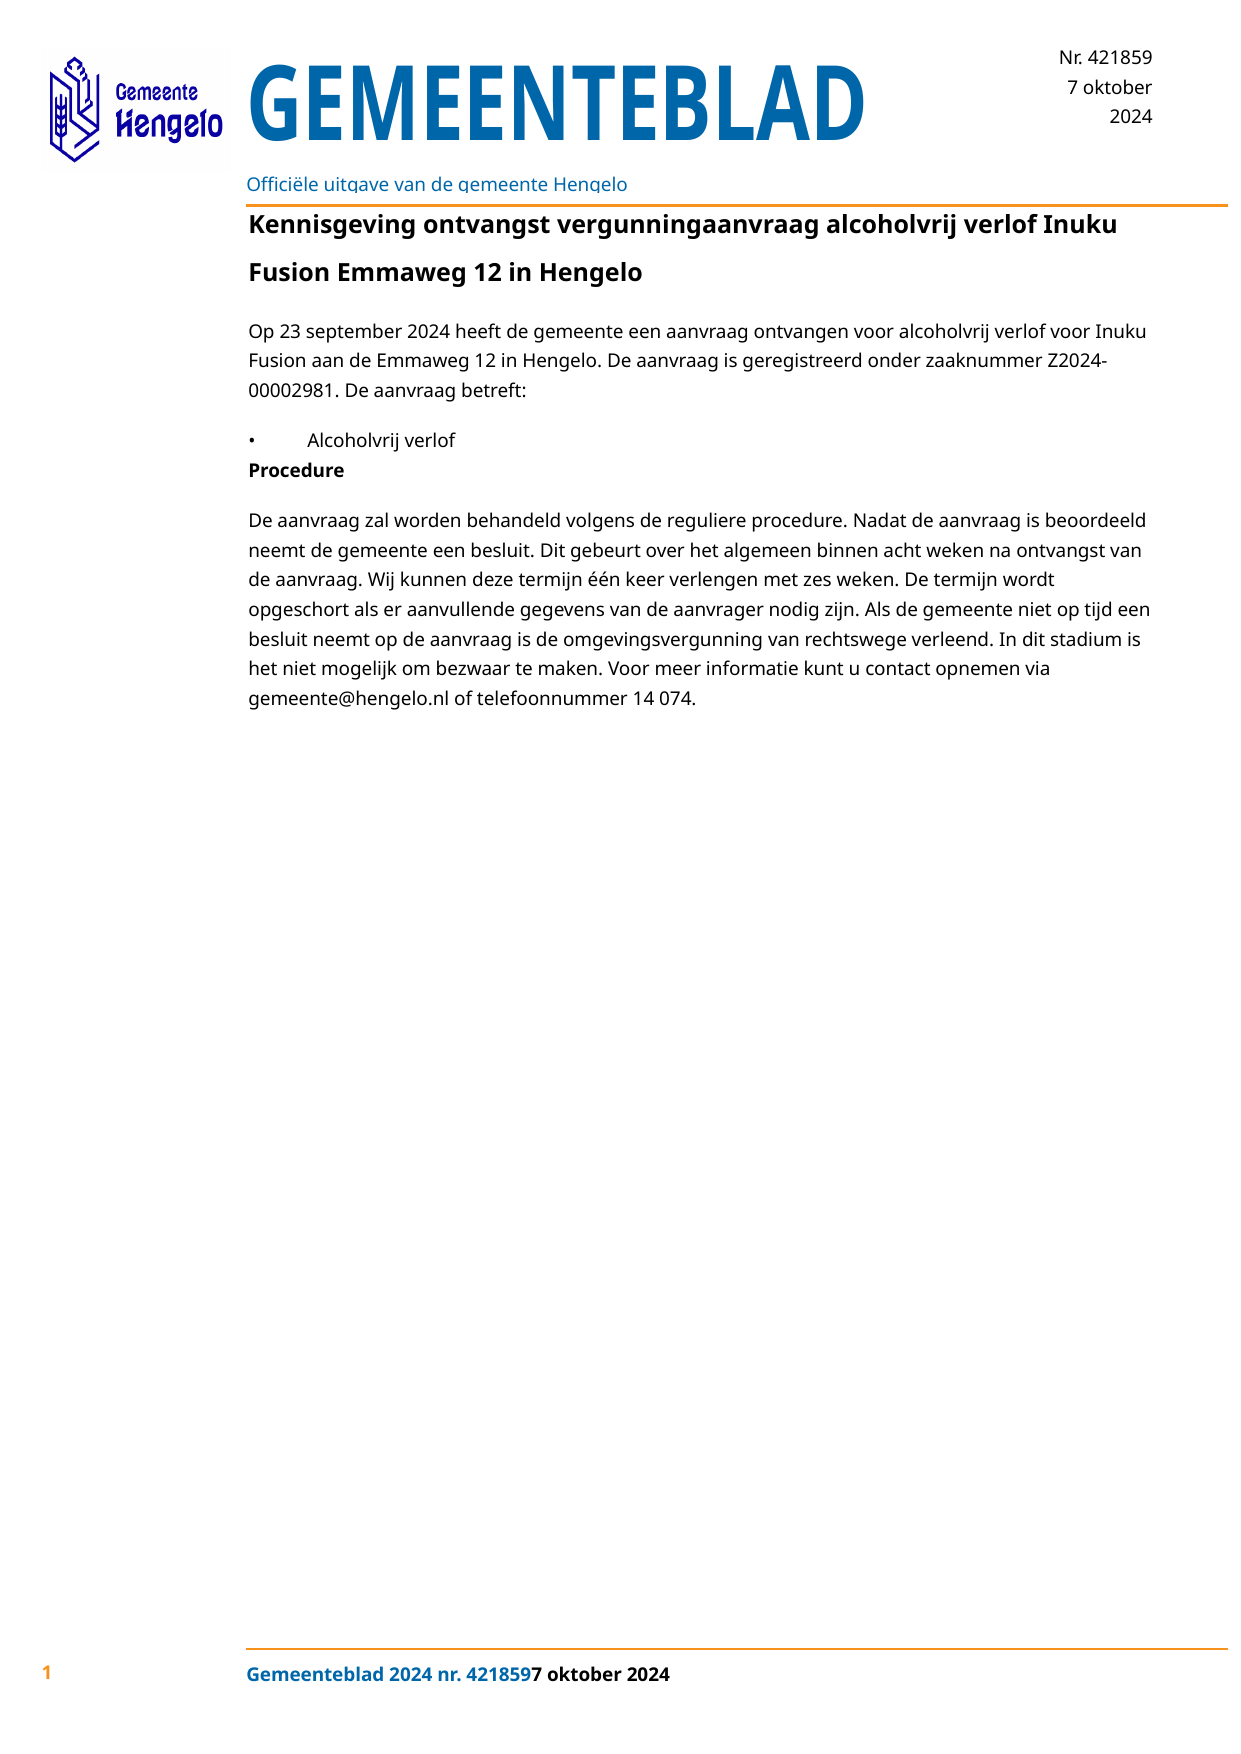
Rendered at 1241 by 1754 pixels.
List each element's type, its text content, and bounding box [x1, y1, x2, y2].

text Procedure [248, 457, 1152, 483]
picture [41, 47, 231, 172]
text De aanvraag zal worden behandeld volgens de reguliere procedure. Nadat de aanvraag is beoordeeld neemt de gemeente een besluit. Dit gebeurt over het algemeen binnen acht weken na ontvangst van de aanvraag. Wij kunnen deze termijn één keer verlengen met zes weken. De termijn wordt opgeschort als er aanvullende gegevens van de aanvrager nodig zijn. Als de gemeente niet op tijd een besluit neemt op de aanvraag is de omgevingsvergunning van rechtswege verleend. In dit stadium is het niet mogelijk om bezwaar te maken. Voor meer informatie kunt u contact opnemen via gemeente@hengelo.nl of telefoonnummer 14 074. [248, 507, 1152, 711]
list Alcoholvrij verlof [248, 427, 1152, 453]
text Op 23 september 2024 heeft de gemeente een aanvraag ontvangen voor alcoholvrij verlof voor Inuku Fusion aan de Emmaweg 12 in Hengelo. De aanvraag is geregistreerd onder zaaknummer Z2024-00002981. De aanvraag betreft: [248, 318, 1152, 403]
text Kennisgeving ontvangst vergunningaanvraag alcoholvrij verlof Inuku Fusion Emmaweg 12 in Hengelo [248, 207, 1152, 288]
